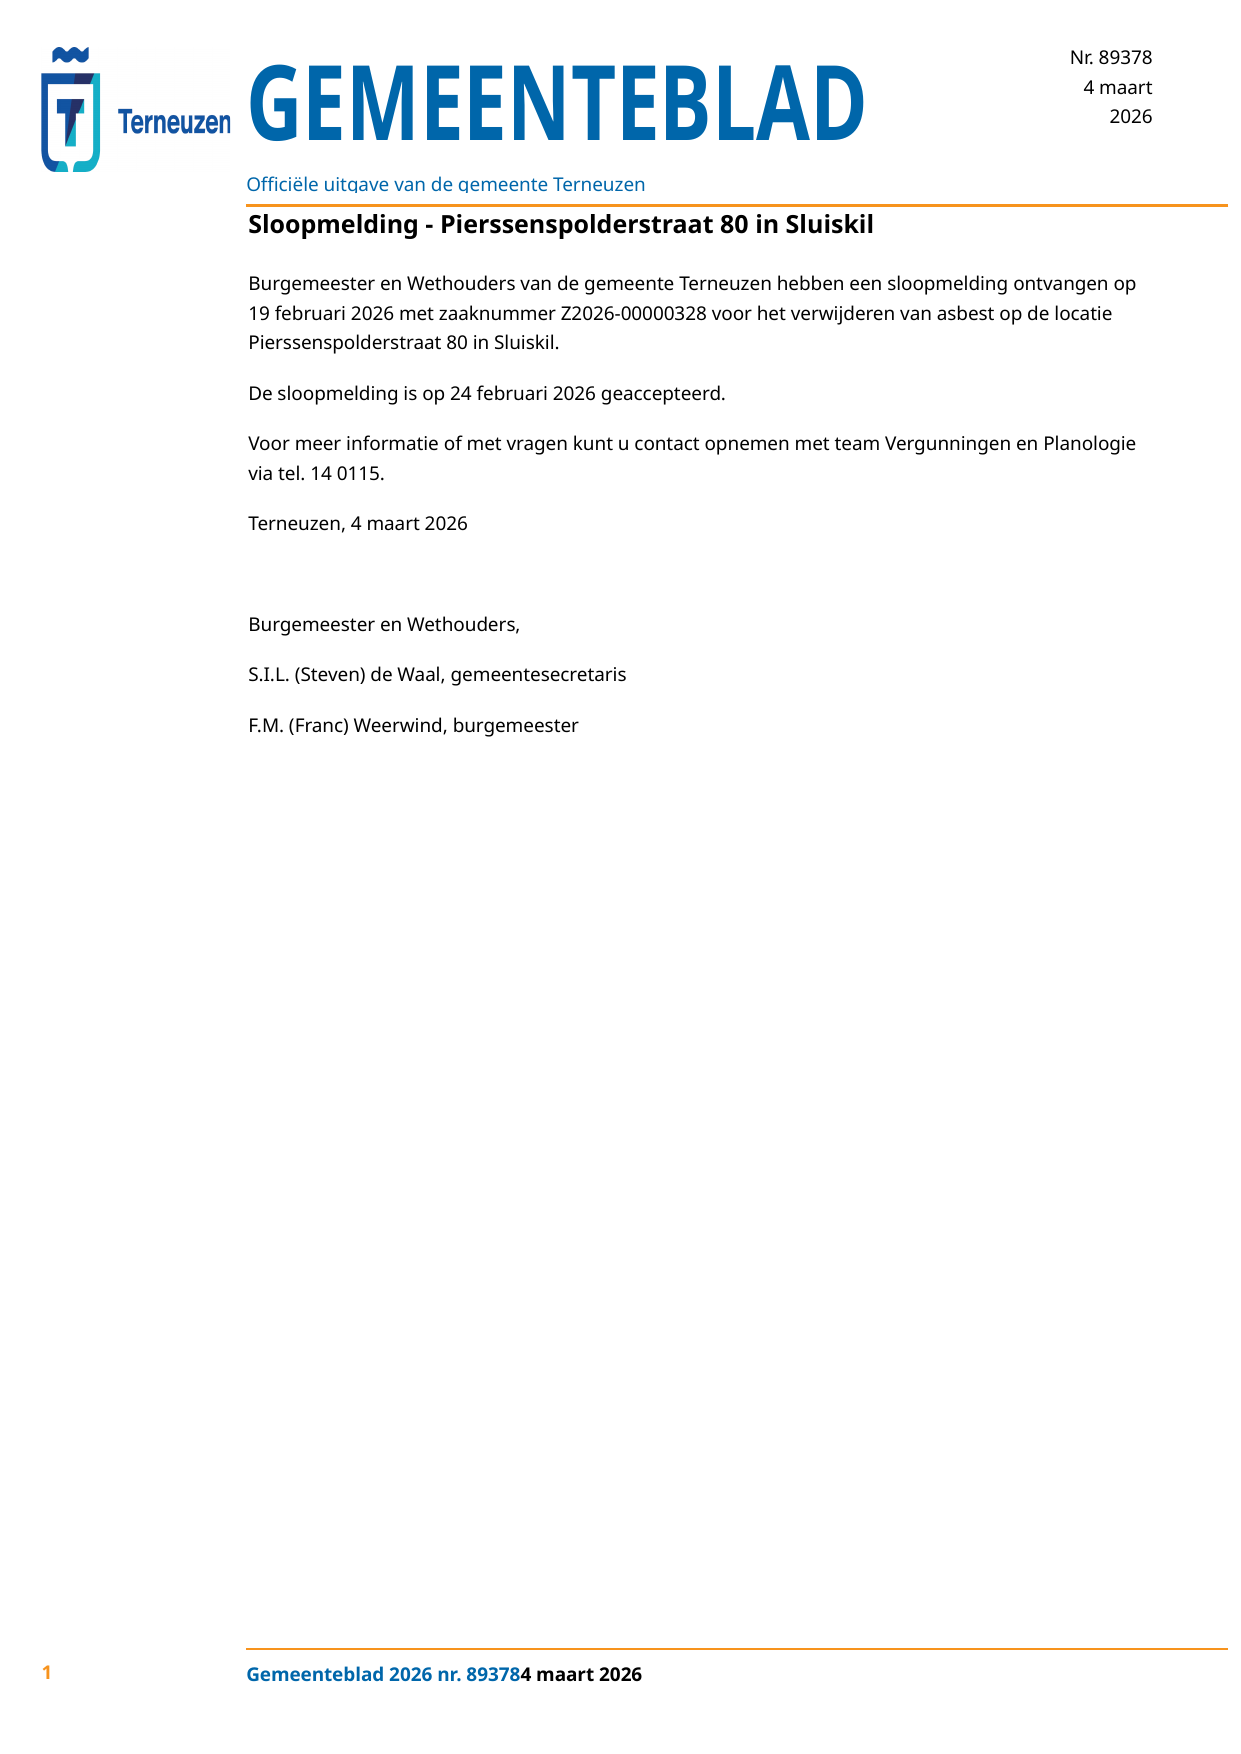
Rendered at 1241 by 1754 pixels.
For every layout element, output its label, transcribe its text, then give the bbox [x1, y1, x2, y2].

text S.I.L. (Steven) de Waal, gemeentesecretaris [248, 662, 1152, 687]
text F.M. (Franc) Weerwind, burgemeester [248, 712, 1152, 738]
picture [41, 47, 231, 172]
text Burgemeester en Wethouders, [248, 611, 1152, 637]
text De sloopmelding is op 24 februari 2026 geaccepteerd. [248, 380, 1152, 406]
text Voor meer informatie of met vragen kunt u contact opnemen met team Vergunningen en Planologie via tel. 14 0115. [248, 430, 1152, 486]
text Sloopmelding - Pierssenspolderstraat 80 in Sluiskil [248, 207, 1152, 241]
text Terneuzen, 4 maart 2026 [248, 510, 1152, 536]
text Burgemeester en Wethouders van de gemeente Terneuzen hebben een sloopmelding ontvangen op 19 februari 2026 met zaaknummer Z2026-00000328 voor het verwijderen van asbest op de locatie Pierssenspolderstraat 80 in Sluiskil. [248, 270, 1152, 355]
